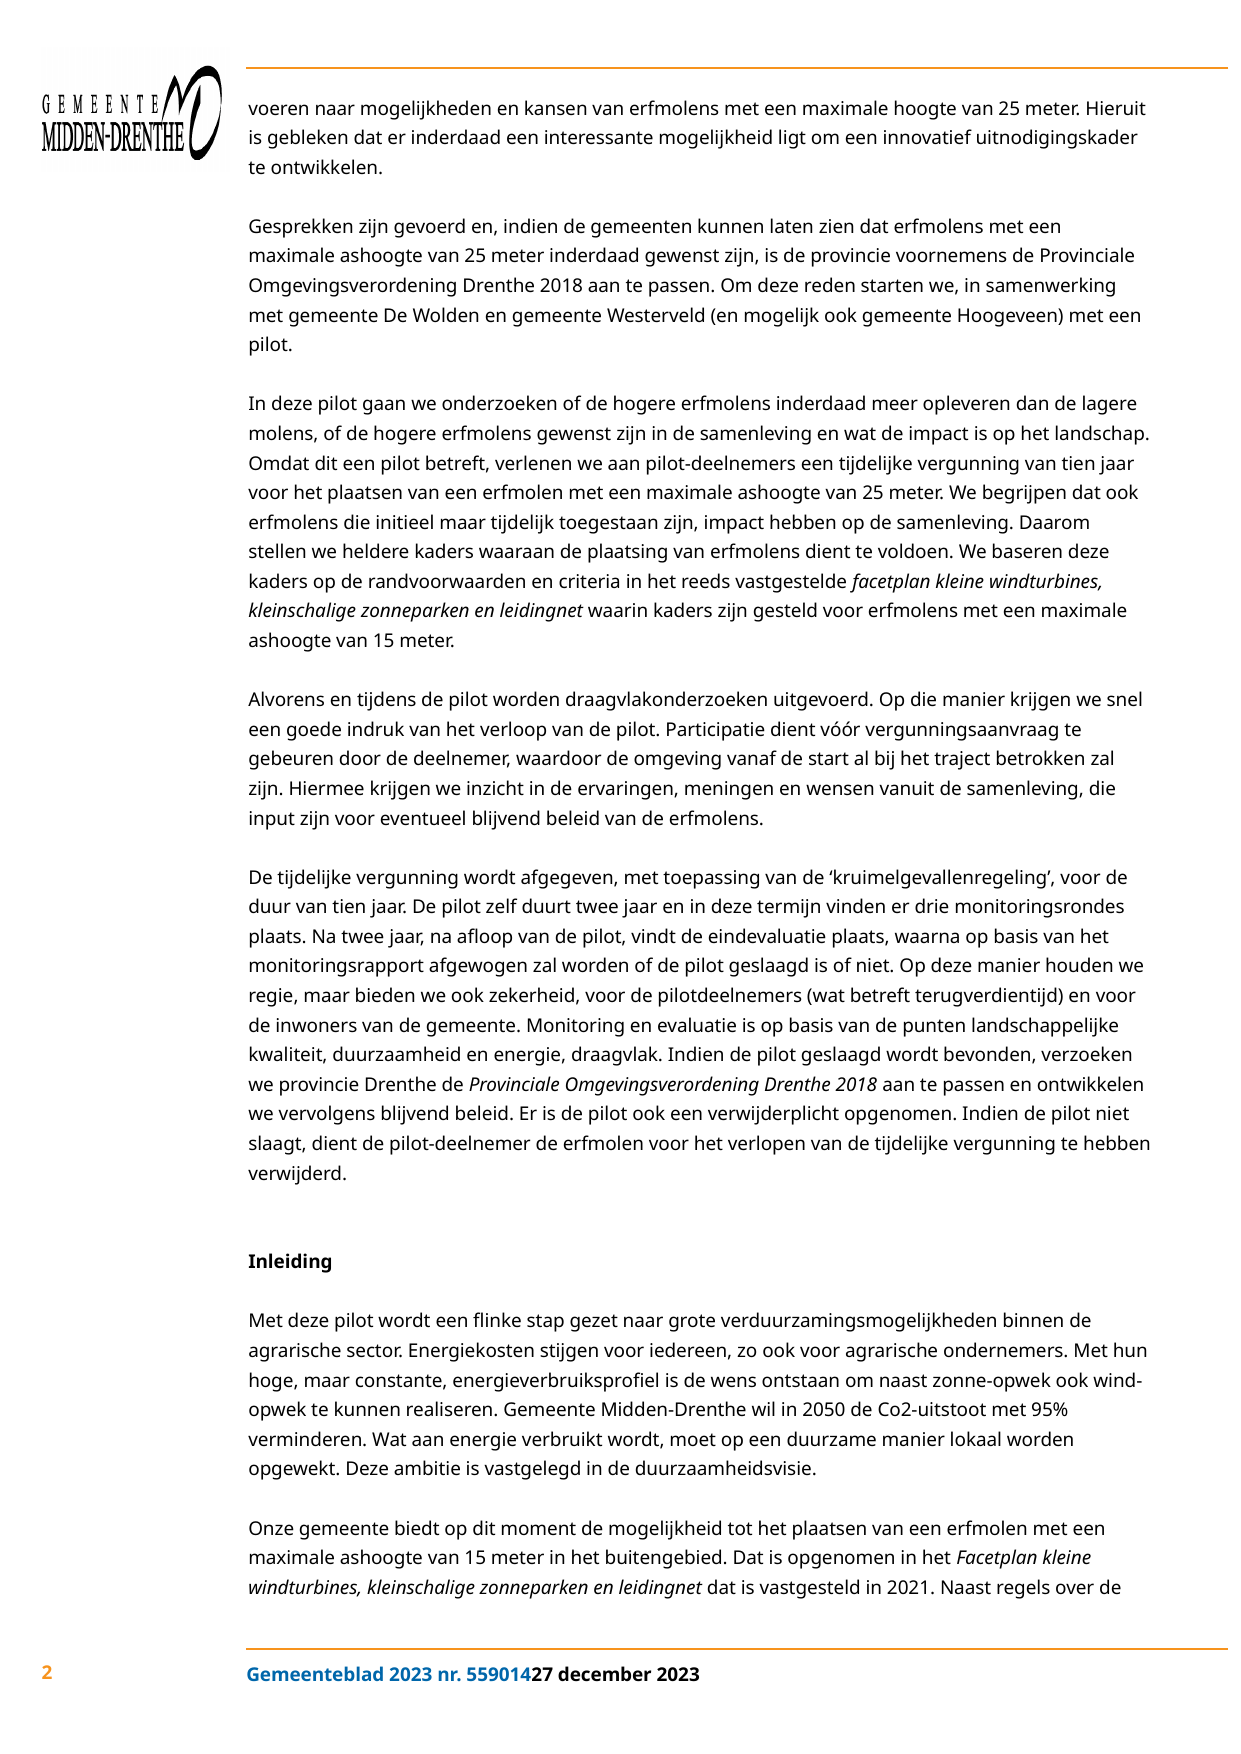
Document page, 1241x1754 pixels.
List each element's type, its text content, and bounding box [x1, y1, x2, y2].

text Onze gemeente biedt op dit moment de mogelijkheid tot het plaatsen van een erfmolen met een maximale ashoogte van 15 meter in het buitengebied. Dat is opgenomen in het Facetplan kleine windturbines, kleinschalige zonneparken en leidingnet dat is vastgesteld in 2021. Naast regels over de [248, 1515, 1152, 1600]
text In deze pilot gaan we onderzoeken of de hogere erfmolens inderdaad meer opleveren dan de lagere molens, of de hogere erfmolens gewenst zijn in de samenleving en wat de impact is op het landschap. Omdat dit een pilot betreft, verlenen we aan pilot-deelnemers een tijdelijke vergunning van tien jaar voor het plaatsen van een erfmolen met een maximale ashoogte van 25 meter. We begrijpen dat ook erfmolens die initieel maar tijdelijk toegestaan zijn, impact hebben op de samenleving. Daarom stellen we heldere kaders waaraan de plaatsing van erfmolens dient te voldoen. We baseren deze kaders op de randvoorwaarden en criteria in het reeds vastgestelde facetplan kleine windturbines, kleinschalige zonneparken en leidingnet waarin kaders zijn gesteld voor erfmolens met een maximale ashoogte van 15 meter. [248, 391, 1152, 653]
text Alvorens en tijdens de pilot worden draagvlakonderzoeken uitgevoerd. Op die manier krijgen we snel een goede indruk van het verloop van de pilot. Participatie dient vóór vergunningsaanvraag te gebeuren door de deelnemer, waardoor de omgeving vanaf de start al bij het traject betrokken zal zijn. Hiermee krijgen we inzicht in de ervaringen, meningen en wensen vanuit de samenleving, die input zijn voor eventueel blijvend beleid van de erfmolens. [248, 686, 1152, 831]
text Gesprekken zijn gevoerd en, indien de gemeenten kunnen laten zien dat erfmolens met een maximale ashoogte van 25 meter inderdaad gewenst zijn, is de provincie voornemens de Provinciale Omgevingsverordening Drenthe 2018 aan te passen. Om deze reden starten we, in samenwerking met gemeente De Wolden en gemeente Westerveld (en mogelijk ook gemeente Hoogeveen) met een pilot. [248, 213, 1152, 357]
text De tijdelijke vergunning wordt afgegeven, met toepassing van de ‘kruimelgevallenregeling’, voor de duur van tien jaar. De pilot zelf duurt twee jaar en in deze termijn vinden er drie monitoringsrondes plaats. Na twee jaar, na afloop van de pilot, vindt de eindevaluatie plaats, waarna op basis van het monitoringsrapport afgewogen zal worden of de pilot geslaagd is of niet. Op deze manier houden we regie, maar bieden we ook zekerheid, voor de pilotdeelnemers (wat betreft terugverdientijd) en voor de inwoners van de gemeente. Monitoring en evaluatie is op basis van de punten landschappelijke kwaliteit, duurzaamheid en energie, draagvlak. Indien de pilot geslaagd wordt bevonden, verzoeken we provincie Drenthe de Provinciale Omgevingsverordening Drenthe 2018 aan te passen en ontwikkelen we vervolgens blijvend beleid. Er is de pilot ook een verwijderplicht opgenomen. Indien de pilot niet slaagt, dient de pilot-deelnemer de erfmolen voor het verlopen van de tijdelijke vergunning te hebben verwijderd. [248, 864, 1152, 1186]
picture [41, 47, 231, 172]
text voeren naar mogelijkheden en kansen van erfmolens met een maximale hoogte van 25 meter. Hieruit is gebleken dat er inderdaad een interessante mogelijkheid ligt om een innovatief uitnodigingskader te ontwikkelen. [248, 95, 1152, 180]
text Inleiding [248, 1248, 1152, 1274]
text Met deze pilot wordt een flinke stap gezet naar grote verduurzamingsmogelijkheden binnen de agrarische sector. Energiekosten stijgen voor iedereen, zo ook voor agrarische ondernemers. Met hun hoge, maar constante, energieverbruiksprofiel is de wens ontstaan om naast zonne-opwek ook wind-opwek te kunnen realiseren. Gemeente Midden-Drenthe wil in 2050 de Co2-uitstoot met 95% verminderen. Wat aan energie verbruikt wordt, moet op een duurzame manier lokaal worden opgewekt. Deze ambitie is vastgelegd in de duurzaamheidsvisie. [248, 1308, 1152, 1481]
